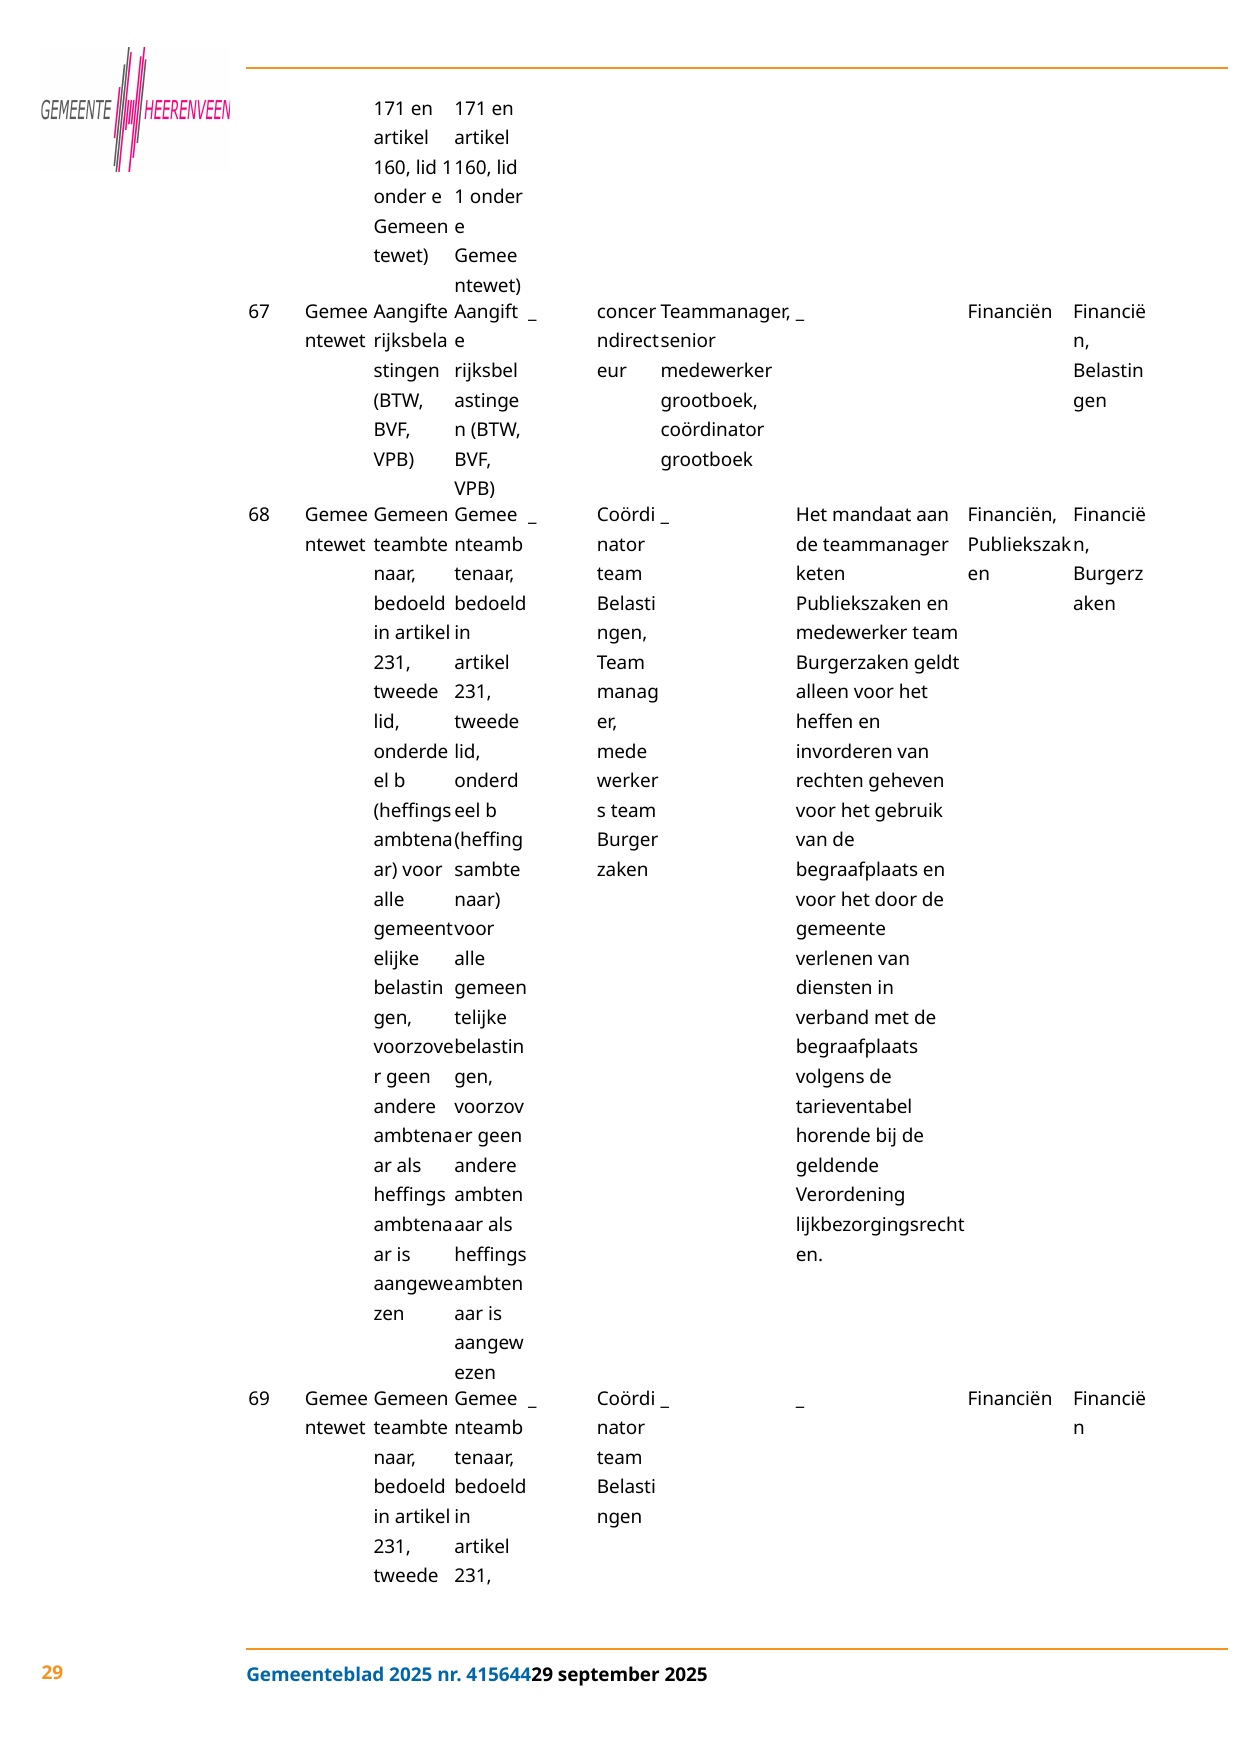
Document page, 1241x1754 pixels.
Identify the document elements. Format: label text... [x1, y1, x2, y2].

picture [41, 47, 231, 172]
table_cell [796, 95, 967, 298]
table_cell [248, 95, 304, 298]
table_cell Financiën, Belastingen [1073, 298, 1152, 501]
table_cell _ [528, 298, 597, 501]
table_cell Financiën [968, 1385, 1073, 1588]
table_cell _ [660, 1385, 796, 1588]
table_cell Aangifte rijksbelastingen (BTW, BVF, VPB) [454, 298, 528, 501]
table_cell Coördinator team Belastingen, Teammanager, medewerkers team Burgerzaken [597, 501, 660, 1385]
table_cell Gemeenteambtenaar, bedoeld in artikel 231, tweede [373, 1385, 454, 1588]
table_cell 68 [248, 501, 304, 1385]
table_cell Coördinator team Belastingen [597, 1385, 660, 1588]
table_cell Het mandaat aan de teammanager keten Publiekszaken en medewerker team Burgerzaken geldt alleen voor het heffen en invorderen van rechten geheven voor het gebruik van de begraafplaats en voor het door de gemeente verlenen van diensten in verband met de begraafplaats volgens de tarieventabel horende bij de geldende Verordening lijkbezorgingsrechten. [796, 501, 967, 1385]
table_cell 69 [248, 1385, 304, 1588]
table_cell [1073, 95, 1152, 298]
table_cell _ [796, 298, 967, 501]
table_cell Gemeentewet [305, 298, 373, 501]
table_cell _ [528, 501, 597, 1385]
table_cell Financiën, Burgerzaken [1073, 501, 1152, 1385]
table_cell _ [660, 501, 796, 1385]
table_cell 171 en artikel 160, lid 1 onder e Gemeentewet) [373, 95, 454, 298]
table_cell Aangifte rijksbelastingen (BTW, BVF, VPB) [373, 298, 454, 501]
table_cell Financiën, Publiekszaken [968, 501, 1073, 1385]
table_cell _ [796, 1385, 967, 1588]
table_cell [528, 95, 597, 298]
table_cell concerndirecteur [597, 298, 660, 501]
table_cell [968, 95, 1073, 298]
table_cell 67 [248, 298, 304, 501]
table_cell Financiën [968, 298, 1073, 501]
table_cell [305, 95, 373, 298]
table_cell Gemeenteambtenaar, bedoeld in artikel 231, tweede lid, onderdeel b (heffingsambtenaar) voor alle gemeentelijke belastingen, voorzover geen andere ambtenaar als heffingsambtenaar is aangewezen [373, 501, 454, 1385]
table_cell 171 en artikel 160, lid 1 onder e Gemeentewet) [454, 95, 528, 298]
table_cell Teammanager, senior medewerker grootboek, coördinator grootboek [660, 298, 796, 501]
table_cell Gemeentewet [305, 501, 373, 1385]
table_cell Gemeentewet [305, 1385, 373, 1588]
table_cell [597, 95, 660, 298]
table_cell _ [528, 1385, 597, 1588]
table_cell Gemeenteambtenaar, bedoeld in artikel 231, [454, 1385, 528, 1588]
table_cell [660, 95, 796, 298]
table_cell Financiën [1073, 1385, 1152, 1588]
table_cell Gemeenteambtenaar, bedoeld in artikel 231, tweede lid, onderdeel b (heffingsambtenaar) voor alle gemeentelijke belastingen, voorzover geen andere ambtenaar als heffingsambtenaar is aangewezen [454, 501, 528, 1385]
